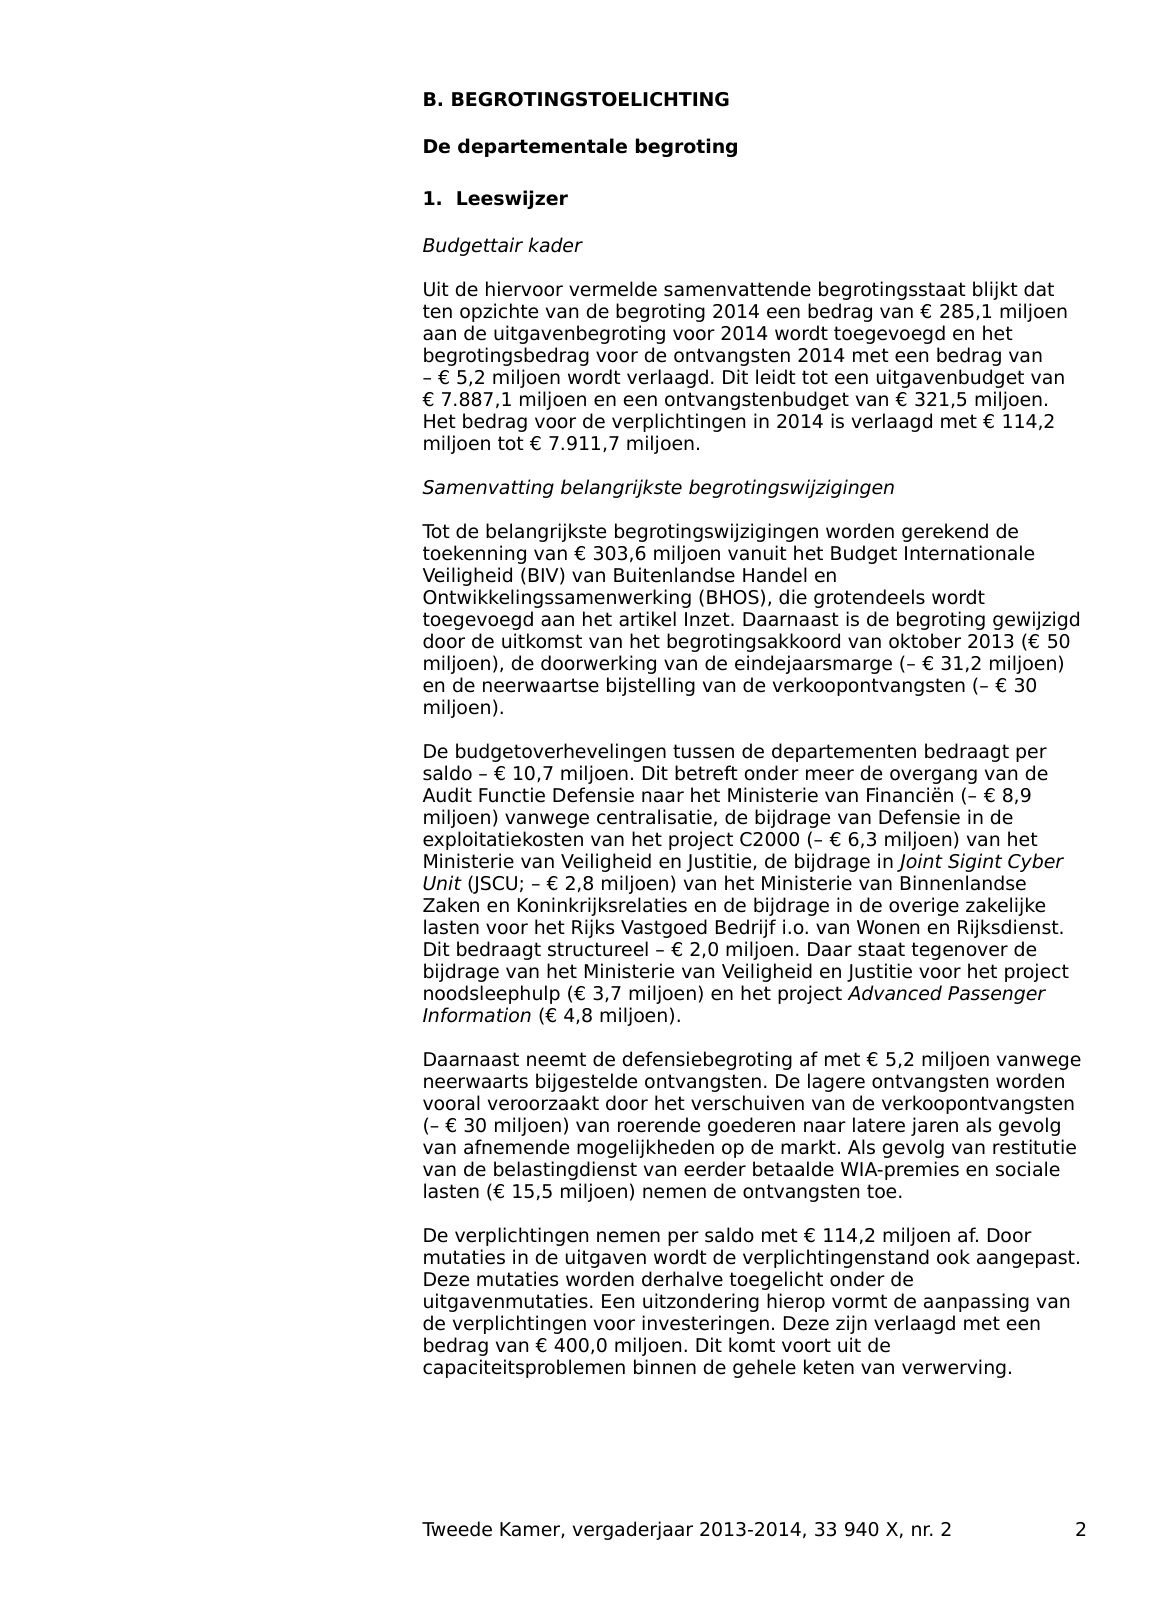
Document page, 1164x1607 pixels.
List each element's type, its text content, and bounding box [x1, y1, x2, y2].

subtitle Budgettair kader [422, 235, 1087, 257]
subtitle De departementale begroting [422, 136, 1087, 158]
text Uit de hiervoor vermelde samenvattende begrotingsstaat blijkt dat ten opzichte van de begroting 2014 een bedrag van € 285,1 miljoen aan de uitgavenbegroting voor 2014 wordt toegevoegd en het begrotingsbedrag voor de ontvangsten 2014 met een bedrag van – € 5,2 miljoen wordt verlaagd. Dit leidt tot een uitgavenbudget van € 7.887,1 miljoen en een ontvangstenbudget van € 321,5 miljoen. Het bedrag voor de verplichtingen in 2014 is verlaagd met € 114,2 miljoen tot € 7.911,7 miljoen. [422, 279, 1087, 455]
text De verplichtingen nemen per saldo met € 114,2 miljoen af. Door mutaties in de uitgaven wordt de verplichtingenstand ook aangepast. Deze mutaties worden derhalve toegelicht onder de uitgavenmutaties. Een uitzondering hierop vormt de aanpassing van de verplichtingen voor investeringen. Deze zijn verlaagd met een bedrag van € 400,0 miljoen. Dit komt voort uit de capaciteitsproblemen binnen de gehele keten van verwerving. [422, 1225, 1087, 1379]
subtitle B. BEGROTINGSTOELICHTING [422, 89, 1087, 111]
subtitle Samenvatting belangrijkste begrotingswijzigingen [422, 477, 1087, 499]
text Daarnaast neemt de defensiebegroting af met € 5,2 miljoen vanwege neerwaarts bijgestelde ontvangsten. De lagere ontvangsten worden vooral veroorzaakt door het verschuiven van de verkoopontvangsten (– € 30 miljoen) van roerende goederen naar latere jaren als gevolg van afnemende mogelijkheden op de markt. Als gevolg van restitutie van de belastingdienst van eerder betaalde WIA-premies en sociale lasten (€ 15,5 miljoen) nemen de ontvangsten toe. [422, 1049, 1087, 1203]
subtitle 1. Leeswijzer [422, 188, 1087, 210]
text Tot de belangrijkste begrotingswijzigingen worden gerekend de toekenning van € 303,6 miljoen vanuit het Budget Internationale Veiligheid (BIV) van Buitenlandse Handel en Ontwikkelingssamenwerking (BHOS), die grotendeels wordt toegevoegd aan het artikel Inzet. Daarnaast is de begroting gewijzigd door de uitkomst van het begrotingsakkoord van oktober 2013 (€ 50 miljoen), de doorwerking van de eindejaarsmarge (– € 31,2 miljoen) en de neerwaartse bijstelling van de verkoopontvangsten (– € 30 miljoen). [422, 521, 1087, 719]
text De budgetoverhevelingen tussen de departementen bedraagt per saldo – € 10,7 miljoen. Dit betreft onder meer de overgang van de Audit Functie Defensie naar het Ministerie van Financiën (– € 8,9 miljoen) vanwege centralisatie, de bijdrage van Defensie in de exploitatiekosten van het project C2000 (– € 6,3 miljoen) van het Ministerie van Veiligheid en Justitie, de bijdrage in Joint Sigint Cyber Unit (JSCU; – € 2,8 miljoen) van het Ministerie van Binnenlandse Zaken en Koninkrijksrelaties en de bijdrage in de overige zakelijke lasten voor het Rijks Vastgoed Bedrijf i.o. van Wonen en Rijksdienst. Dit bedraagt structureel – € 2,0 miljoen. Daar staat tegenover de bijdrage van het Ministerie van Veiligheid en Justitie voor het project noodsleephulp (€ 3,7 miljoen) en het project Advanced Passenger Information (€ 4,8 miljoen). [422, 741, 1087, 1027]
